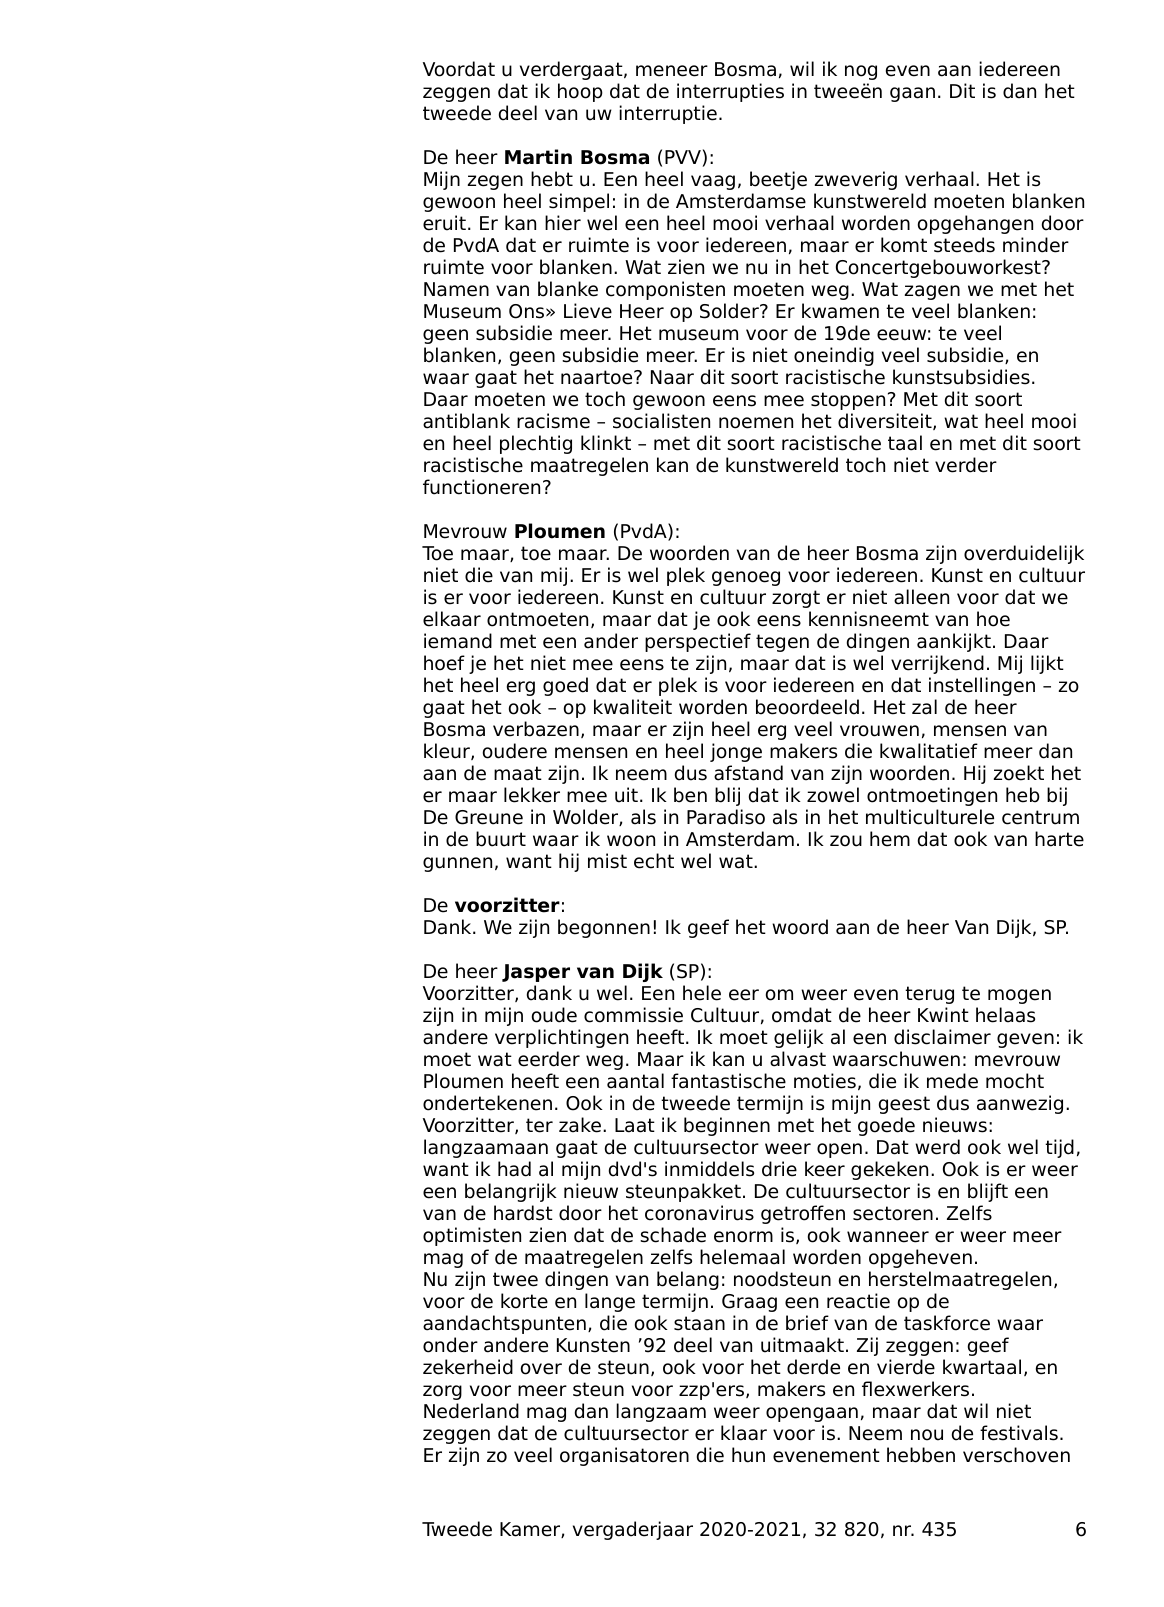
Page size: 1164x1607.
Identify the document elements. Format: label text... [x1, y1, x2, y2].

text Mevrouw Ploumen (PvdA): [422, 521, 1087, 543]
text Voorzitter, dank u wel. Een hele eer om weer even terug te mogen zijn in mijn oude commissie Cultuur, omdat de heer Kwint helaas andere verplichtingen heeft. Ik moet gelijk al een disclaimer geven: ik moet wat eerder weg. Maar ik kan u alvast waarschuwen: mevrouw Ploumen heeft een aantal fantastische moties, die ik mede mocht ondertekenen. Ook in de tweede termijn is mijn geest dus aanwezig. [422, 983, 1087, 1115]
text Voorzitter, ter zake. Laat ik beginnen met het goede nieuws: langzaamaan gaat de cultuursector weer open. Dat werd ook wel tijd, want ik had al mijn dvd's inmiddels drie keer gekeken. Ook is er weer een belangrijk nieuw steunpakket. De cultuursector is en blijft een van de hardst door het coronavirus getroffen sectoren. Zelfs optimisten zien dat de schade enorm is, ook wanneer er weer meer mag of de maatregelen zelfs helemaal worden opgeheven. [422, 1115, 1087, 1269]
text De heer Martin Bosma (PVV): [422, 147, 1087, 169]
text Mijn zegen hebt u. Een heel vaag, beetje zweverig verhaal. Het is gewoon heel simpel: in de Amsterdamse kunstwereld moeten blanken eruit. Er kan hier wel een heel mooi verhaal worden opgehangen door de PvdA dat er ruimte is voor iedereen, maar er komt steeds minder ruimte voor blanken. Wat zien we nu in het Concertgebouworkest? Namen van blanke componisten moeten weg. Wat zagen we met het Museum Ons» Lieve Heer op Solder? Er kwamen te veel blanken: geen subsidie meer. Het museum voor de 19de eeuw: te veel blanken, geen subsidie meer. Er is niet oneindig veel subsidie, en waar gaat het naartoe? Naar dit soort racistische kunstsubsidies. Daar moeten we toch gewoon eens mee stoppen? Met dit soort antiblank racisme – socialisten noemen het diversiteit, wat heel mooi en heel plechtig klinkt – met dit soort racistische taal en met dit soort racistische maatregelen kan de kunstwereld toch niet verder functioneren? [422, 169, 1087, 499]
text Dank. We zijn begonnen! Ik geef het woord aan de heer Van Dijk, SP. [422, 917, 1087, 939]
text Voordat u verdergaat, meneer Bosma, wil ik nog even aan iedereen zeggen dat ik hoop dat de interrupties in tweeën gaan. Dit is dan het tweede deel van uw interruptie. [422, 59, 1087, 125]
text De heer Jasper van Dijk (SP): [422, 961, 1087, 983]
text De voorzitter: [422, 895, 1087, 917]
text Nu zijn twee dingen van belang: noodsteun en herstelmaatregelen, voor de korte en lange termijn. Graag een reactie op de aandachtspunten, die ook staan in de brief van de taskforce waar onder andere Kunsten ’92 deel van uitmaakt. Zij zeggen: geef zekerheid over de steun, ook voor het derde en vierde kwartaal, en zorg voor meer steun voor zzp'ers, makers en flexwerkers. [422, 1269, 1087, 1401]
text Toe maar, toe maar. De woorden van de heer Bosma zijn overduidelijk niet die van mij. Er is wel plek genoeg voor iedereen. Kunst en cultuur is er voor iedereen. Kunst en cultuur zorgt er niet alleen voor dat we elkaar ontmoeten, maar dat je ook eens kennisneemt van hoe iemand met een ander perspectief tegen de dingen aankijkt. Daar hoef je het niet mee eens te zijn, maar dat is wel verrijkend. Mij lijkt het heel erg goed dat er plek is voor iedereen en dat instellingen – zo gaat het ook – op kwaliteit worden beoordeeld. Het zal de heer Bosma verbazen, maar er zijn heel erg veel vrouwen, mensen van kleur, oudere mensen en heel jonge makers die kwalitatief meer dan aan de maat zijn. Ik neem dus afstand van zijn woorden. Hij zoekt het er maar lekker mee uit. Ik ben blij dat ik zowel ontmoetingen heb bij De Greune in Wolder, als in Paradiso als in het multiculturele centrum in de buurt waar ik woon in Amsterdam. Ik zou hem dat ook van harte gunnen, want hij mist echt wel wat. [422, 543, 1087, 873]
text Nederland mag dan langzaam weer opengaan, maar dat wil niet zeggen dat de cultuursector er klaar voor is. Neem nou de festivals. Er zijn zo veel organisatoren die hun evenement hebben verschoven [422, 1401, 1087, 1467]
